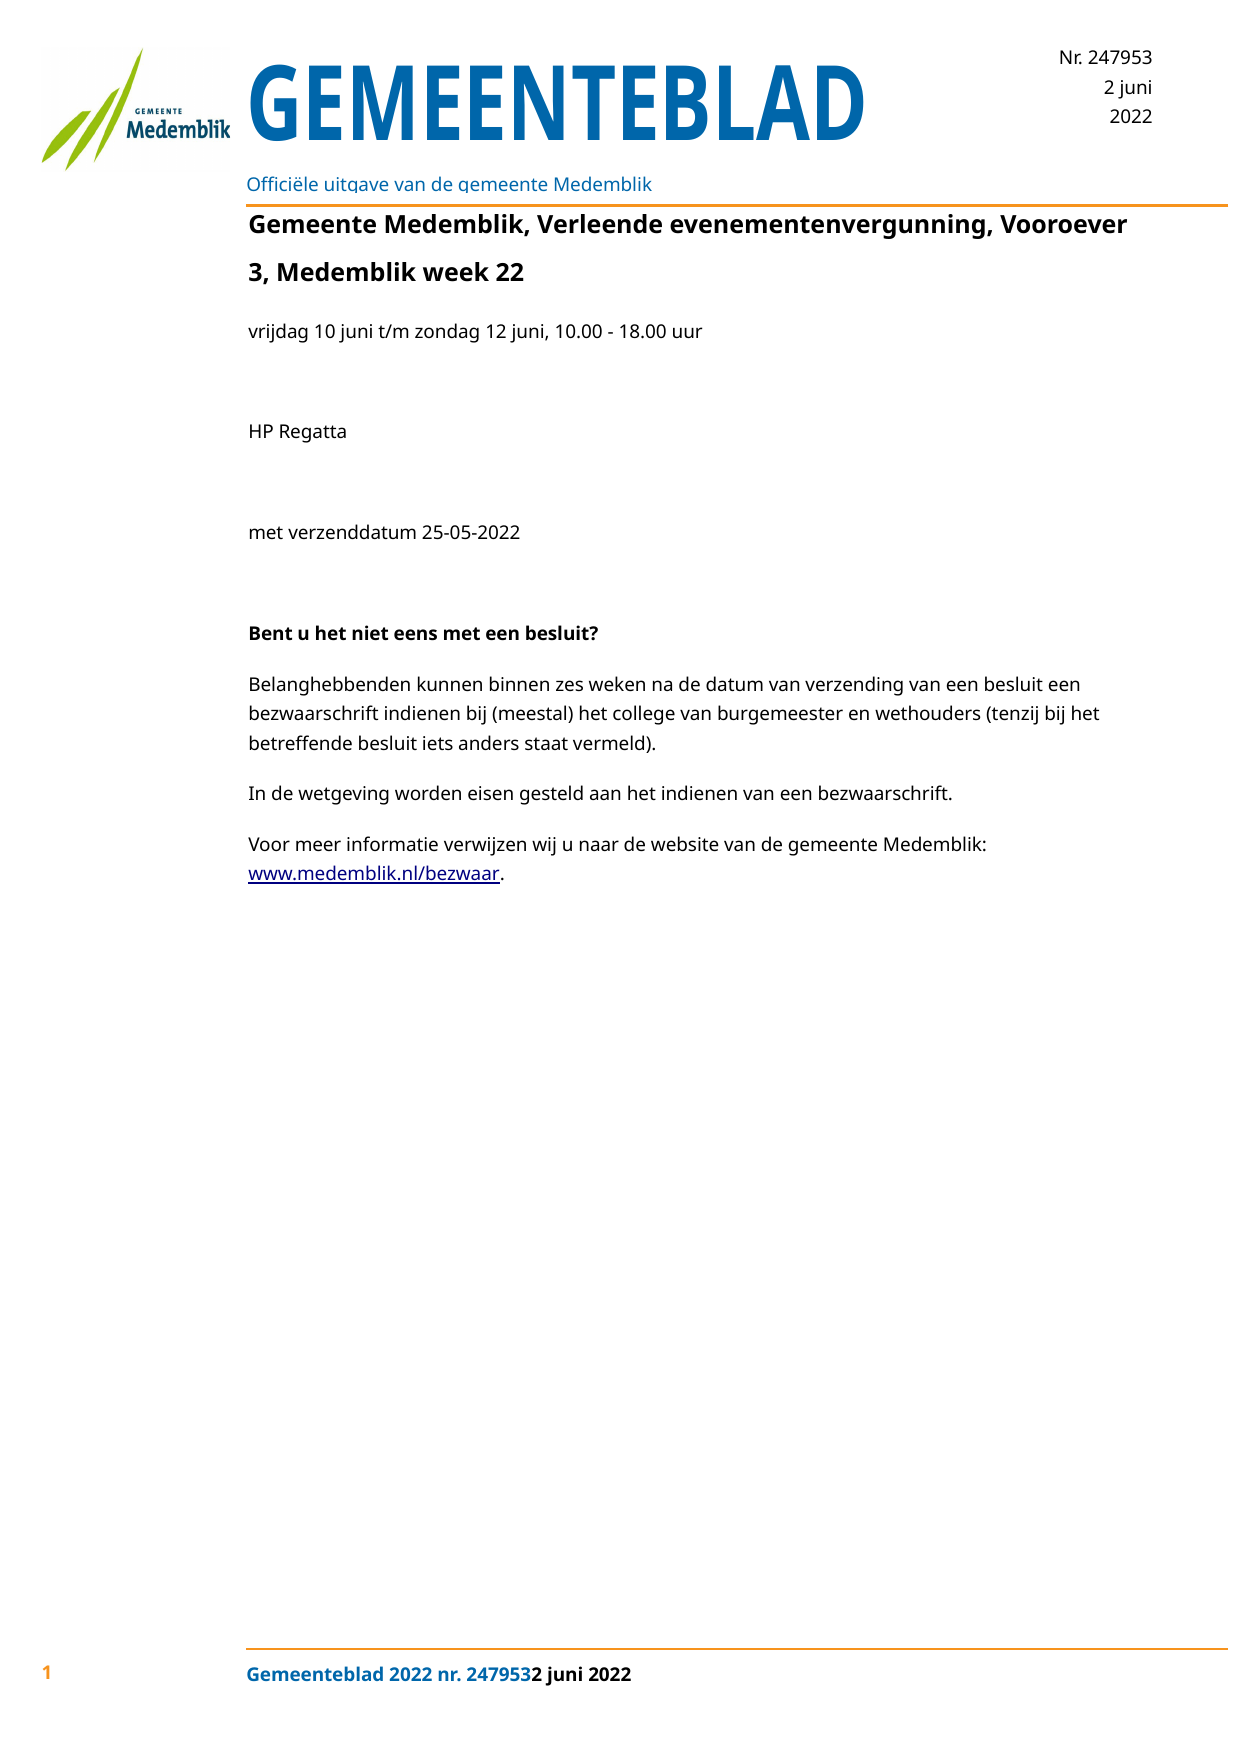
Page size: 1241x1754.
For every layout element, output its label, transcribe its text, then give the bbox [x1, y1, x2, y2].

picture [41, 47, 231, 172]
text Bent u het niet eens met een besluit? [248, 620, 1152, 646]
text In de wetgeving worden eisen gesteld aan het indienen van een bezwaarschrift. [248, 780, 1152, 806]
text Gemeente Medemblik, Verleende evenementenvergunning, Vooroever 3, Medemblik week 22 [248, 207, 1152, 288]
text Belanghebbenden kunnen binnen zes weken na de datum van verzending van een besluit een bezwaarschrift indienen bij (meestal) het college van burgemeester en wethouders (tenzij bij het betreffende besluit iets anders staat vermeld). [248, 671, 1152, 756]
text HP Regatta [248, 419, 1152, 444]
text Voor meer informatie verwijzen wij u naar de website van de gemeente Medemblik: www.medemblik.nl/bezwaar. [248, 831, 1152, 886]
text met verzenddatum 25-05-2022 [248, 519, 1152, 545]
text vrijdag 10 juni t/m zondag 12 juni, 10.00 - 18.00 uur [248, 318, 1152, 344]
